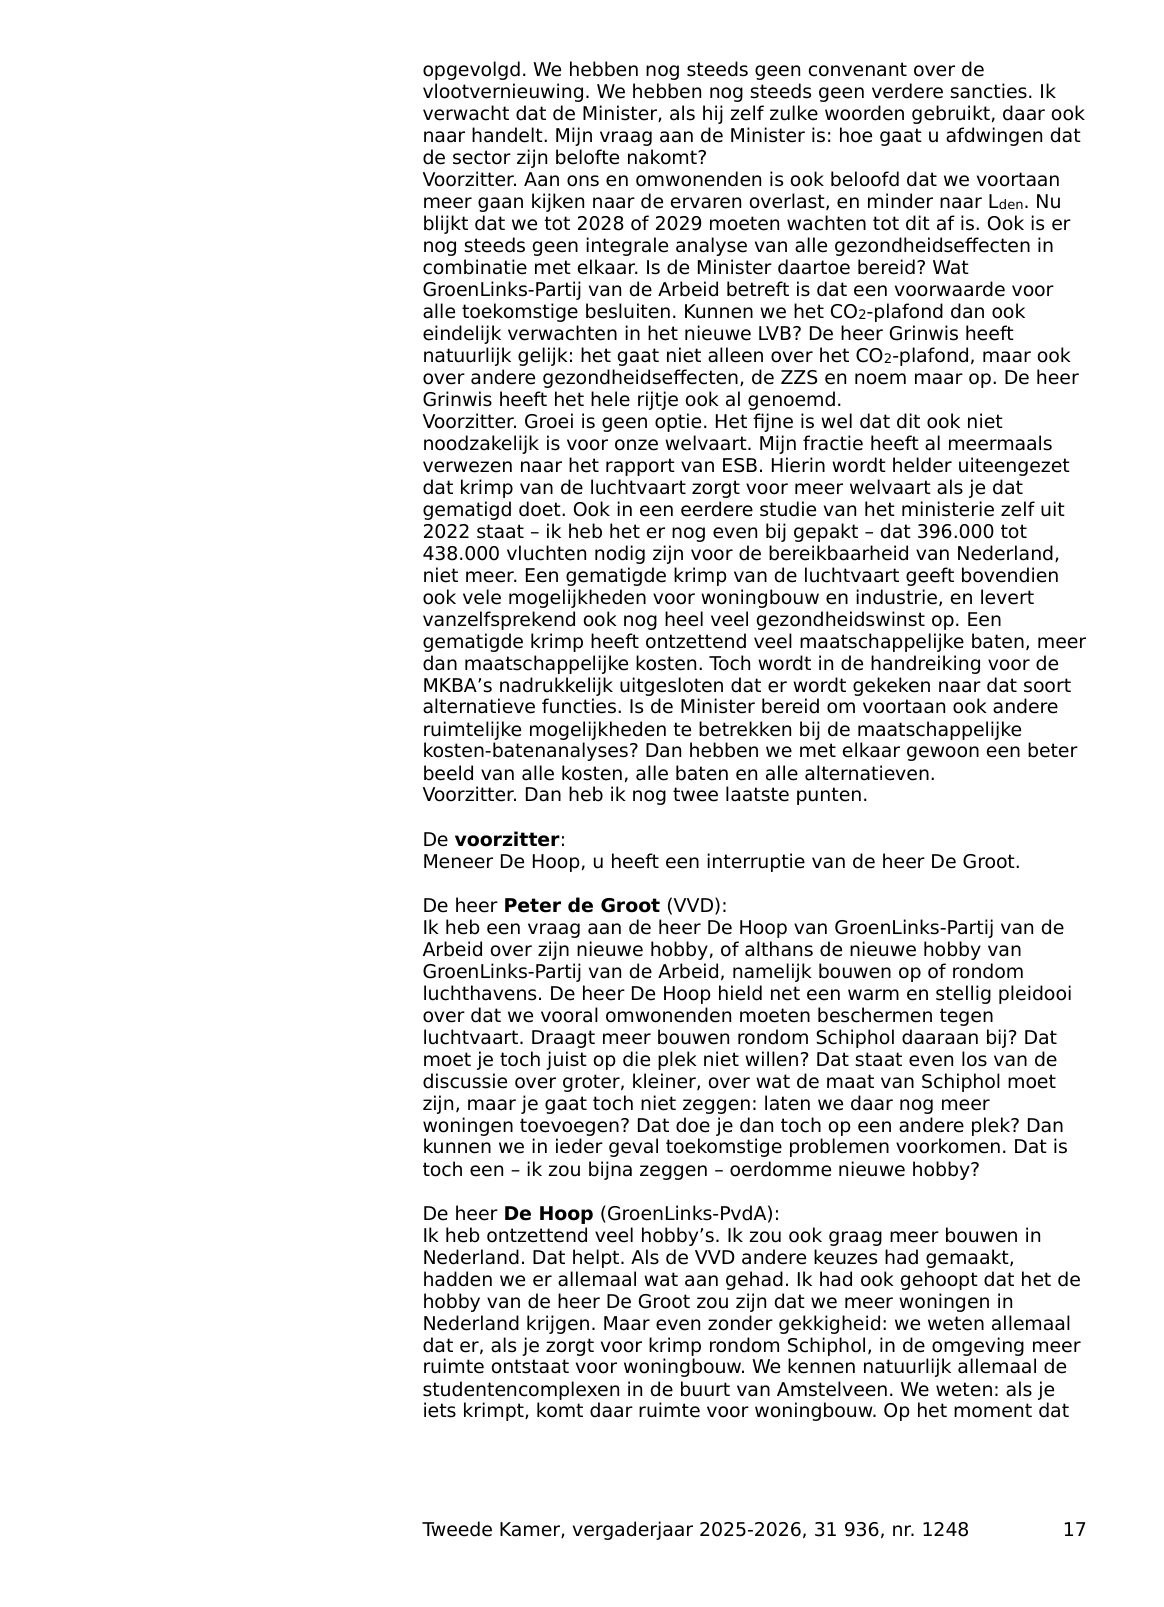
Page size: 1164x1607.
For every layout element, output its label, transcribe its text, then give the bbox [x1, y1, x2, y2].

text De heer Peter de Groot (VVD): [422, 895, 1087, 917]
text De heer De Hoop (GroenLinks-PvdA): [422, 1203, 1087, 1224]
text Meneer De Hoop, u heeft een interruptie van de heer De Groot. [422, 851, 1087, 872]
text Voorzitter. Aan ons en omwonenden is ook beloofd dat we voortaan meer gaan kijken naar de ervaren overlast, en minder naar Lden. Nu blijkt dat we tot 2028 of 2029 moeten wachten tot dit af is. Ook is er nog steeds geen integrale analyse van alle gezondheidseffecten in combinatie met elkaar. Is de Minister daartoe bereid? Wat GroenLinks-Partij van de Arbeid betreft is dat een voorwaarde voor alle toekomstige besluiten. Kunnen we het CO2-plafond dan ook eindelijk verwachten in het nieuwe LVB? De heer Grinwis heeft natuurlijk gelijk: het gaat niet alleen over het CO2-plafond, maar ook over andere gezondheidseffecten, de ZZS en noem maar op. De heer Grinwis heeft het hele rijtje ook al genoemd. [422, 169, 1087, 411]
text Ik heb een vraag aan de heer De Hoop van GroenLinks-Partij van de Arbeid over zijn nieuwe hobby, of althans de nieuwe hobby van GroenLinks-Partij van de Arbeid, namelijk bouwen op of rondom luchthavens. De heer De Hoop hield net een warm en stellig pleidooi over dat we vooral omwonenden moeten beschermen tegen luchtvaart. Draagt meer bouwen rondom Schiphol daaraan bij? Dat moet je toch juist op die plek niet willen? Dat staat even los van de discussie over groter, kleiner, over wat de maat van Schiphol moet zijn, maar je gaat toch niet zeggen: laten we daar nog meer woningen toevoegen? Dat doe je dan toch op een andere plek? Dan kunnen we in ieder geval toekomstige problemen voorkomen. Dat is toch een – ik zou bijna zeggen – oerdomme nieuwe hobby? [422, 917, 1087, 1180]
text Ik heb ontzettend veel hobby’s. Ik zou ook graag meer bouwen in Nederland. Dat helpt. Als de VVD andere keuzes had gemaakt, hadden we er allemaal wat aan gehad. Ik had ook gehoopt dat het de hobby van de heer De Groot zou zijn dat we meer woningen in Nederland krijgen. Maar even zonder gekkigheid: we weten allemaal dat er, als je zorgt voor krimp rondom Schiphol, in de omgeving meer ruimte ontstaat voor woningbouw. We kennen natuurlijk allemaal de studentencomplexen in de buurt van Amstelveen. We weten: als je iets krimpt, komt daar ruimte voor woningbouw. Op het moment dat [422, 1224, 1087, 1422]
text Voorzitter. Groei is geen optie. Het fijne is wel dat dit ook niet noodzakelijk is voor onze welvaart. Mijn fractie heeft al meermaals verwezen naar het rapport van ESB. Hierin wordt helder uiteengezet dat krimp van de luchtvaart zorgt voor meer welvaart als je dat gematigd doet. Ook in een eerdere studie van het ministerie zelf uit 2022 staat – ik heb het er nog even bij gepakt – dat 396.000 tot 438.000 vluchten nodig zijn voor de bereikbaarheid van Nederland, niet meer. Een gematigde krimp van de luchtvaart geeft bovendien ook vele mogelijkheden voor woningbouw en industrie, en levert vanzelfsprekend ook nog heel veel gezondheidswinst op. Een gematigde krimp heeft ontzettend veel maatschappelijke baten, meer dan maatschappelijke kosten. Toch wordt in de handreiking voor de MKBA’s nadrukkelijk uitgesloten dat er wordt gekeken naar dat soort alternatieve functies. Is de Minister bereid om voortaan ook andere ruimtelijke mogelijkheden te betrekken bij de maatschappelijke kosten-batenanalyses? Dan hebben we met elkaar gewoon een beter beeld van alle kosten, alle baten en alle alternatieven. [422, 411, 1087, 784]
text De voorzitter: [422, 828, 1087, 851]
text opgevolgd. We hebben nog steeds geen convenant over de vlootvernieuwing. We hebben nog steeds geen verdere sancties. Ik verwacht dat de Minister, als hij zelf zulke woorden gebruikt, daar ook naar handelt. Mijn vraag aan de Minister is: hoe gaat u afdwingen dat de sector zijn belofte nakomt? [422, 59, 1087, 169]
text Voorzitter. Dan heb ik nog twee laatste punten. [422, 784, 1087, 806]
